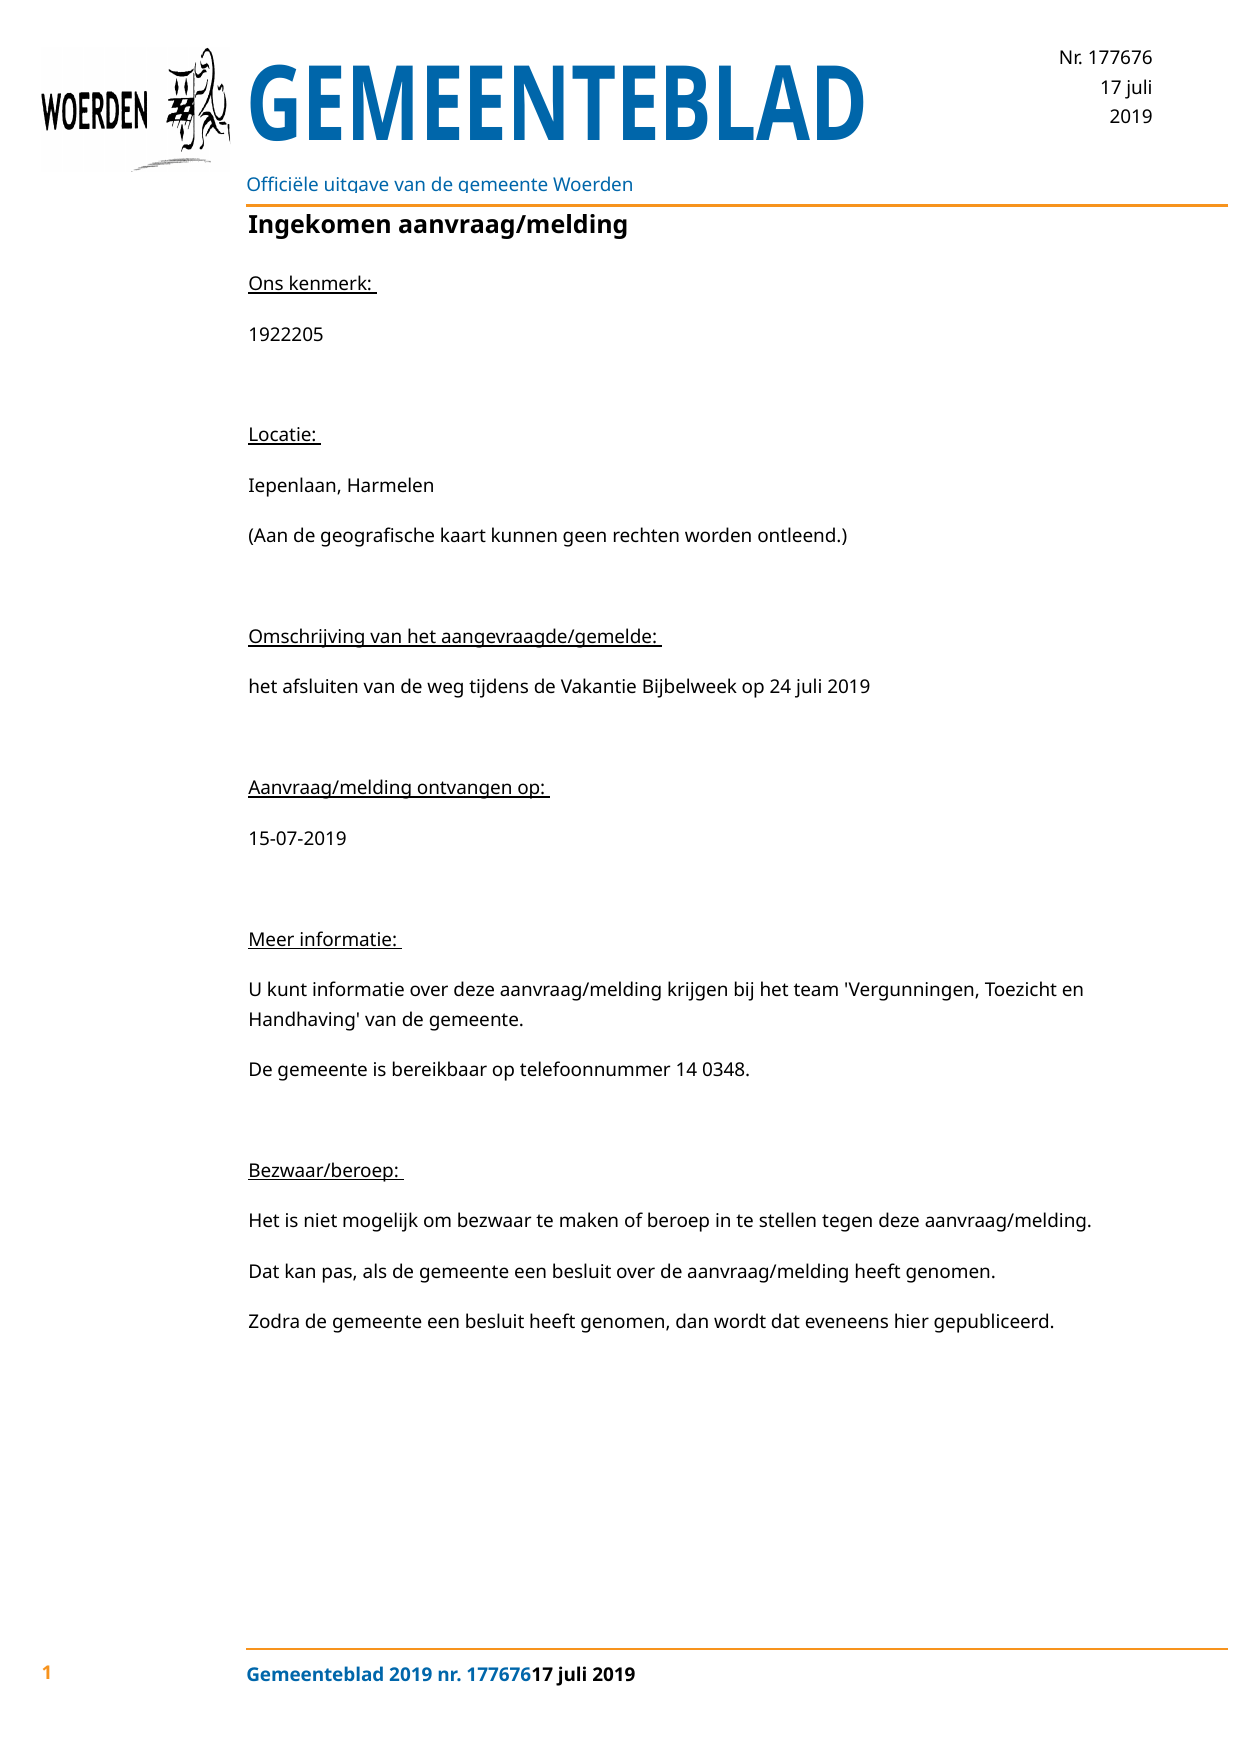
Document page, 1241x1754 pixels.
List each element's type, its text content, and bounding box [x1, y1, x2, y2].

text Ons kenmerk: [248, 270, 1152, 296]
text 1922205 [248, 321, 1152, 346]
text Iepenlaan, Harmelen [248, 472, 1152, 498]
text Bezwaar/beroep: [248, 1157, 1152, 1183]
text De gemeente is bereikbaar op telefoonnummer 14 0348. [248, 1056, 1152, 1082]
text Ingekomen aanvraag/melding [248, 207, 1152, 241]
text Aanvraag/melding ontvangen op: [248, 774, 1152, 800]
text Locatie: [248, 422, 1152, 447]
text Omschrijving van het aangevraagde/gemelde: [248, 623, 1152, 649]
text (Aan de geografische kaart kunnen geen rechten worden ontleend.) [248, 522, 1152, 548]
text Meer informatie: [248, 926, 1152, 951]
picture [41, 47, 231, 172]
text Het is niet mogelijk om bezwaar te maken of beroep in te stellen tegen deze aanvraag/melding. [248, 1207, 1152, 1233]
text Dat kan pas, als de gemeente een besluit over de aanvraag/melding heeft genomen. [248, 1258, 1152, 1283]
text U kunt informatie over deze aanvraag/melding krijgen bij het team 'Vergunningen, Toezicht en Handhaving' van de gemeente. [248, 976, 1152, 1031]
text 15-07-2019 [248, 825, 1152, 851]
text het afsluiten van de weg tijdens de Vakantie Bijbelweek op 24 juli 2019 [248, 674, 1152, 699]
text Zodra de gemeente een besluit heeft genomen, dan wordt dat eveneens hier gepubliceerd. [248, 1308, 1152, 1334]
